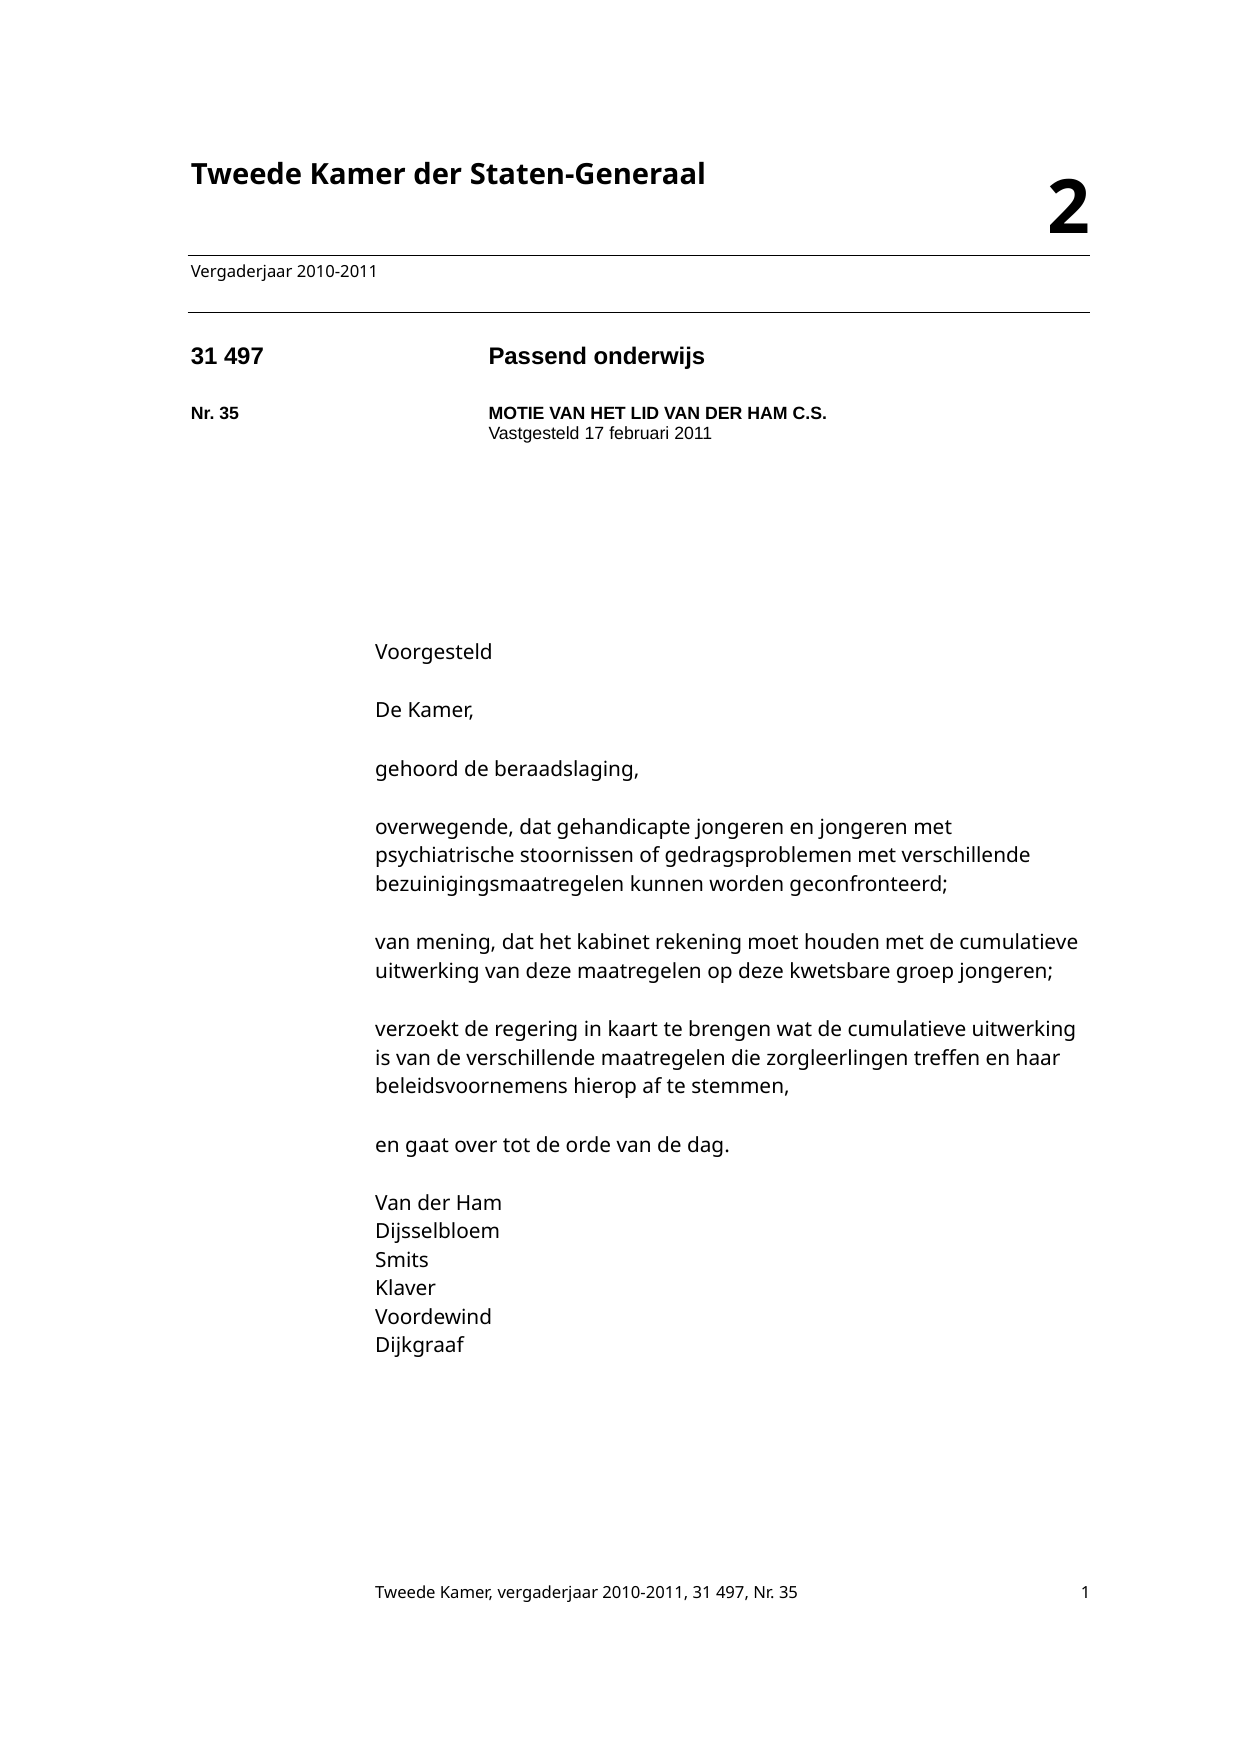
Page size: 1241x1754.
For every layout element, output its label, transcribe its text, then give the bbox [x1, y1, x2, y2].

text Smits [375, 1245, 1090, 1273]
table_cell Vergaderjaar 2010-2011 [188, 256, 485, 312]
table_cell Passend onderwijs [485, 339, 1090, 399]
text Voorgesteld [375, 637, 1090, 665]
text Dijkgraaf [375, 1330, 1090, 1359]
text overwegende, dat gehandicapte jongeren en jongeren met psychiatrische stoornissen of gedragsproblemen met verschillende bezuinigingsmaatregelen kunnen worden geconfronteerd; [375, 812, 1090, 897]
text verzoekt de regering in kaart te brengen wat de cumulatieve uitwerking is van de verschillende maatregelen die zorgleerlingen treffen en haar beleidsvoornemens hierop af te stemmen, [375, 1014, 1090, 1100]
table_cell [485, 256, 1090, 312]
text Dijsselbloem [375, 1217, 1090, 1245]
text De Kamer, [375, 695, 1090, 724]
text en gaat over tot de orde van de dag. [375, 1130, 1090, 1158]
text gehoord de beraadslaging, [375, 754, 1090, 782]
table_cell [485, 313, 1090, 339]
text Van der Ham [375, 1188, 1090, 1217]
text van mening, dat het kabinet rekening moet houden met de cumulatieve uitwerking van deze maatregelen op deze kwetsbare groep jongeren; [375, 927, 1090, 984]
text Voordewind [375, 1302, 1090, 1330]
table_cell 31 497 [188, 339, 485, 399]
table_cell MOTIE VAN HET LID VAN DER HAM C.S. Vastgesteld 17 februari 2011 [485, 399, 1090, 518]
table_cell Nr. 35 [188, 399, 485, 518]
table_cell [188, 313, 485, 339]
text Klaver [375, 1273, 1090, 1302]
table_header Tweede Kamer der Staten-Generaal [188, 150, 909, 255]
table_header 2 [910, 150, 1090, 255]
